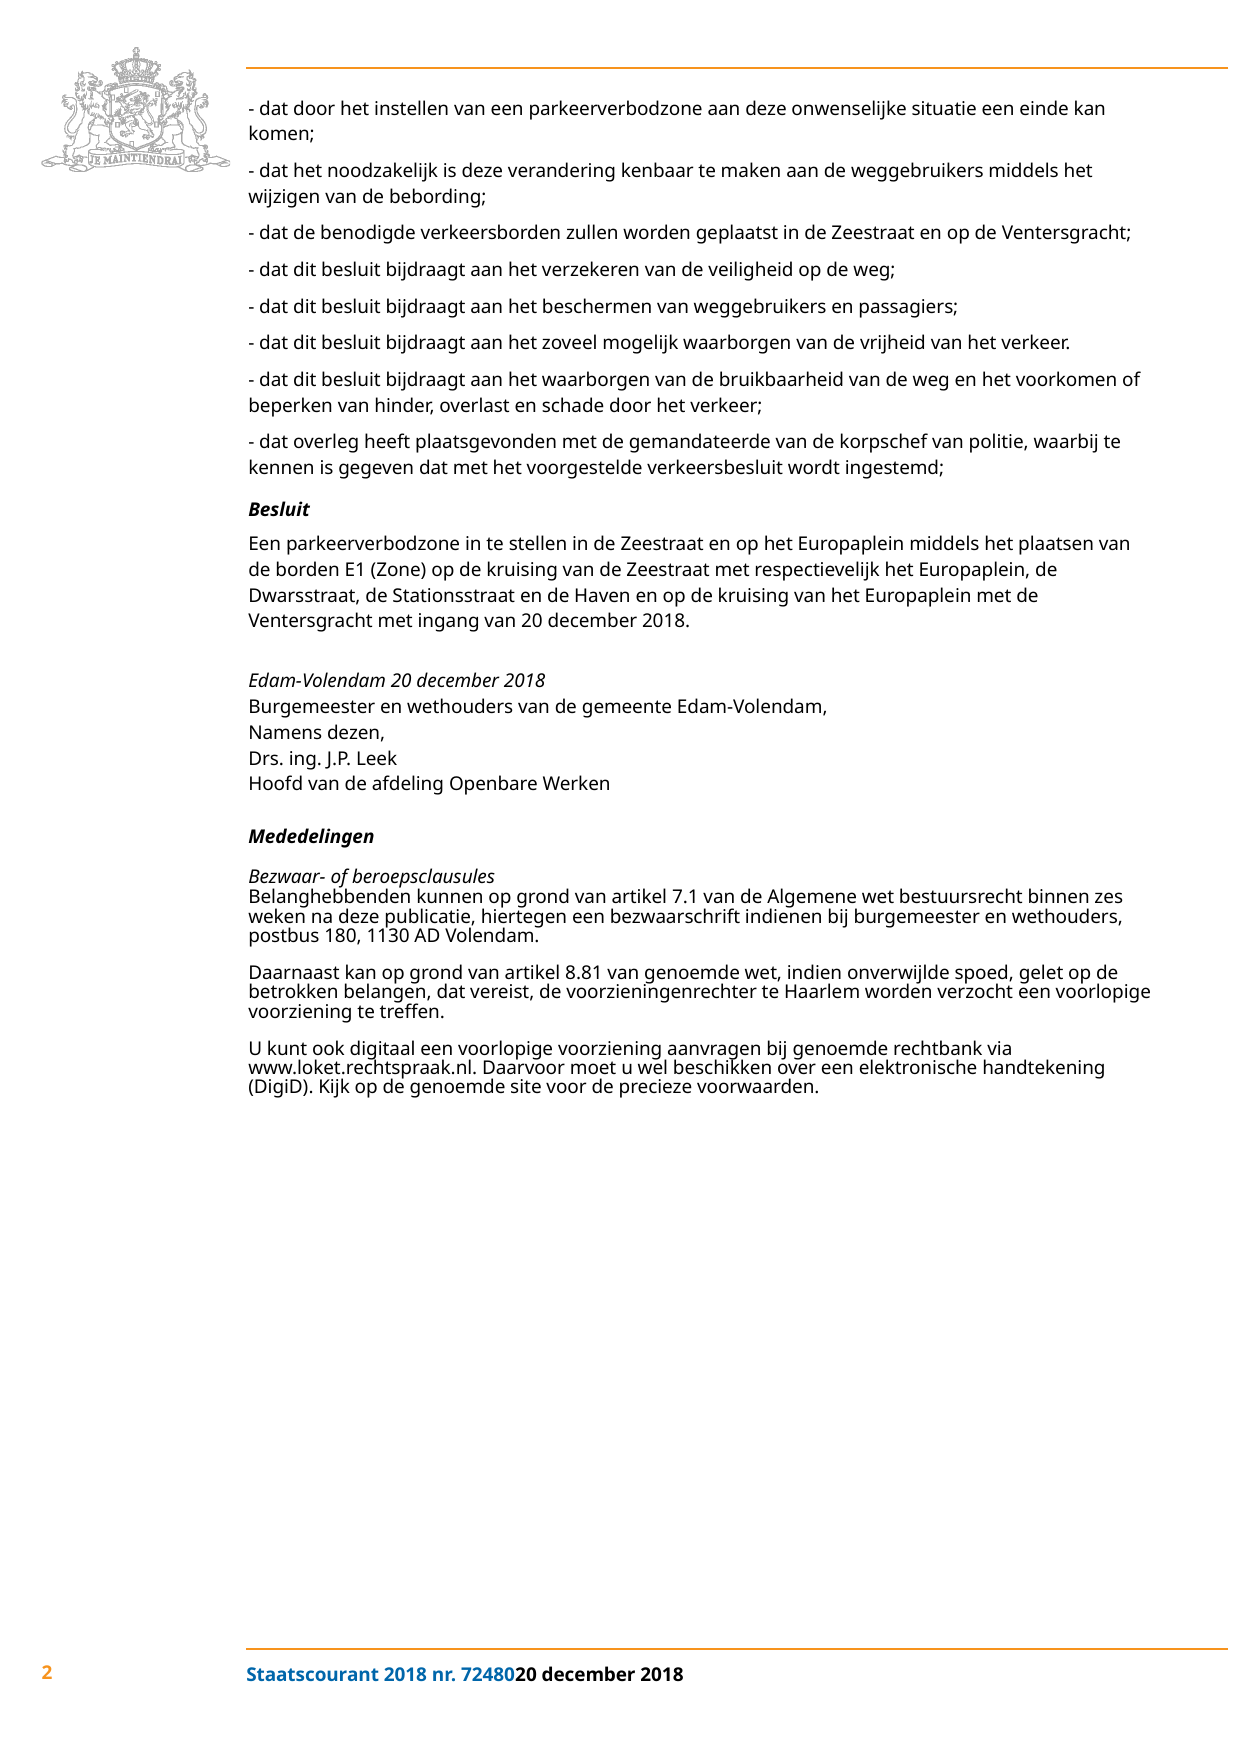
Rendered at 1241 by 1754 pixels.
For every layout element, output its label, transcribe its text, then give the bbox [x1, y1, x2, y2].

text Bezwaar- of beroepsclausules [248, 863, 1152, 888]
text - dat dit besluit bijdraagt aan het beschermen van weggebruikers en passagiers; [248, 293, 1152, 319]
text Hoofd van de afdeling Openbare Werken [248, 771, 1152, 796]
text - dat door het instellen van een parkeerverbodzone aan deze onwenselijke situatie een einde kan komen; [248, 95, 1152, 146]
text Een parkeerverbodzone in te stellen in de Zeestraat en op het Europaplein middels het plaatsen van de borden E1 (Zone) op de kruising van de Zeestraat met respectievelijk het Europaplein, de Dwarsstraat, de Stationsstraat en de Haven en op de kruising van het Europaplein met de Ventersgracht met ingang van 20 december 2018. [248, 530, 1152, 633]
text U kunt ook digitaal een voorlopige voorziening aanvragen bij genoemde rechtbank via www.loket.rechtspraak.nl. Daarvoor moet u wel beschikken over een elektronische handtekening (DigiD). Kijk op de genoemde site voor de precieze voorwaarden. [248, 1039, 1152, 1097]
text Namens dezen, [248, 719, 1152, 745]
text Besluit [248, 496, 1152, 522]
text Mededelingen [248, 823, 1152, 849]
text - dat overleg heeft plaatsgevonden met de gemandateerde van de korpschef van politie, waarbij te kennen is gegeven dat met het voorgestelde verkeersbesluit wordt ingestemd; [248, 429, 1152, 480]
text Belanghebbenden kunnen op grond van artikel 7.1 van de Algemene wet bestuursrecht binnen zes weken na deze publicatie, hiertegen een bezwaarschrift indienen bij burgemeester en wethouders, postbus 180, 1130 AD Volendam. [248, 888, 1152, 946]
text Daarnaast kan op grond van artikel 8.81 van genoemde wet, indien onverwijlde spoed, gelet op de betrokken belangen, dat vereist, de voorzieningenrechter te Haarlem worden verzocht een voorlopige voorziening te treffen. [248, 964, 1152, 1022]
text Drs. ing. J.P. Leek [248, 745, 1152, 771]
text - dat de benodigde verkeersborden zullen worden geplaatst in de Zeestraat en op de Ventersgracht; [248, 219, 1152, 245]
text - dat dit besluit bijdraagt aan het verzekeren van de veiligheid op de weg; [248, 256, 1152, 282]
text - dat dit besluit bijdraagt aan het waarborgen van de bruikbaarheid van de weg en het voorkomen of beperken van hinder, overlast en schade door het verkeer; [248, 366, 1152, 418]
text Edam-Volendam 20 december 2018 [248, 668, 1152, 693]
picture [41, 47, 231, 172]
text - dat dit besluit bijdraagt aan het zoveel mogelijk waarborgen van de vrijheid van het verkeer. [248, 329, 1152, 355]
text Burgemeester en wethouders van de gemeente Edam-Volendam, [248, 693, 1152, 719]
text - dat het noodzakelijk is deze verandering kenbaar te maken aan de weggebruikers middels het wijzigen van de bebording; [248, 157, 1152, 209]
